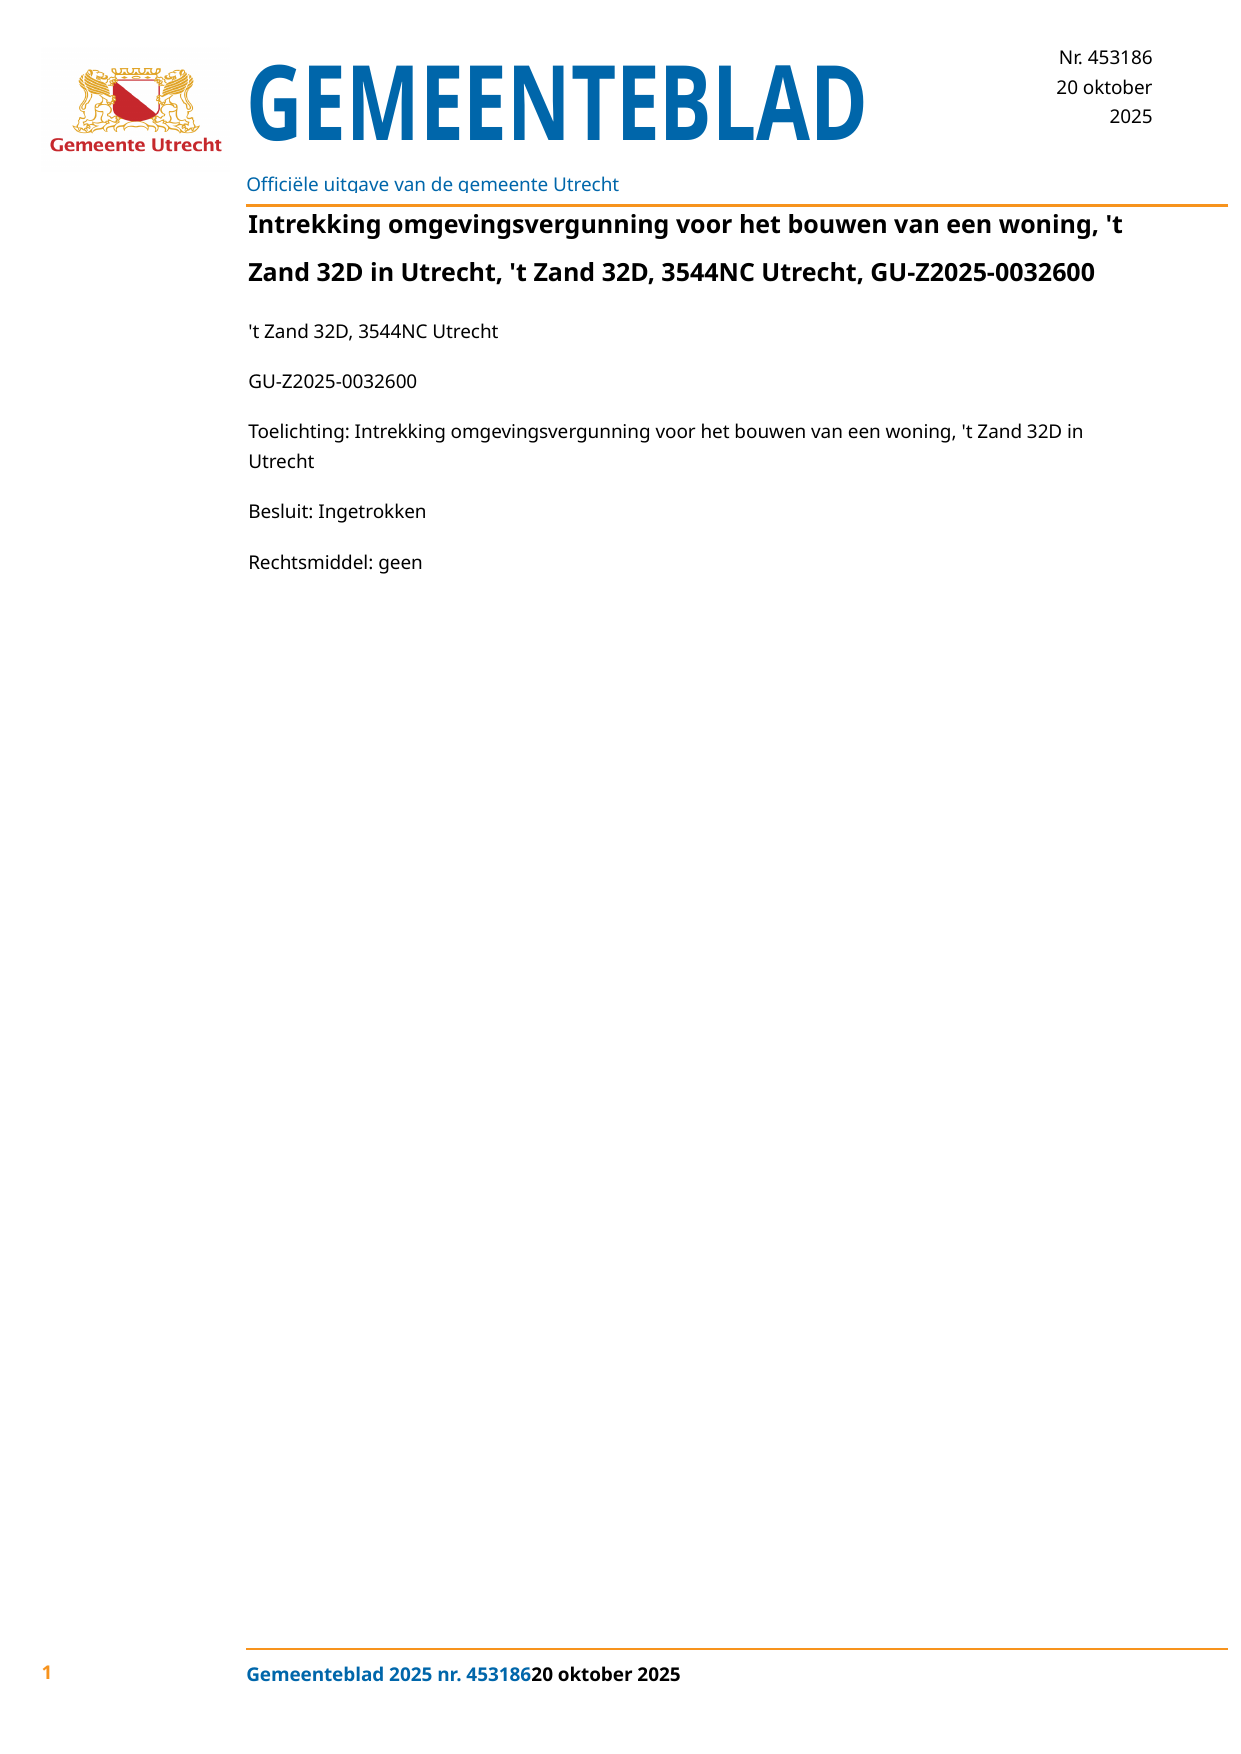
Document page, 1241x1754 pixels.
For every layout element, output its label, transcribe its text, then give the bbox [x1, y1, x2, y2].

text GU-Z2025-0032600 [248, 368, 1152, 394]
text 't Zand 32D, 3544NC Utrecht [248, 318, 1152, 344]
text Besluit: Ingetrokken [248, 499, 1152, 524]
picture [41, 47, 231, 172]
text Toelichting: Intrekking omgevingsvergunning voor het bouwen van een woning, 't Zand 32D in Utrecht [248, 419, 1152, 474]
text Intrekking omgevingsvergunning voor het bouwen van een woning, 't Zand 32D in Utrecht, 't Zand 32D, 3544NC Utrecht, GU-Z2025-0032600 [248, 207, 1152, 288]
text Rechtsmiddel: geen [248, 549, 1152, 575]
